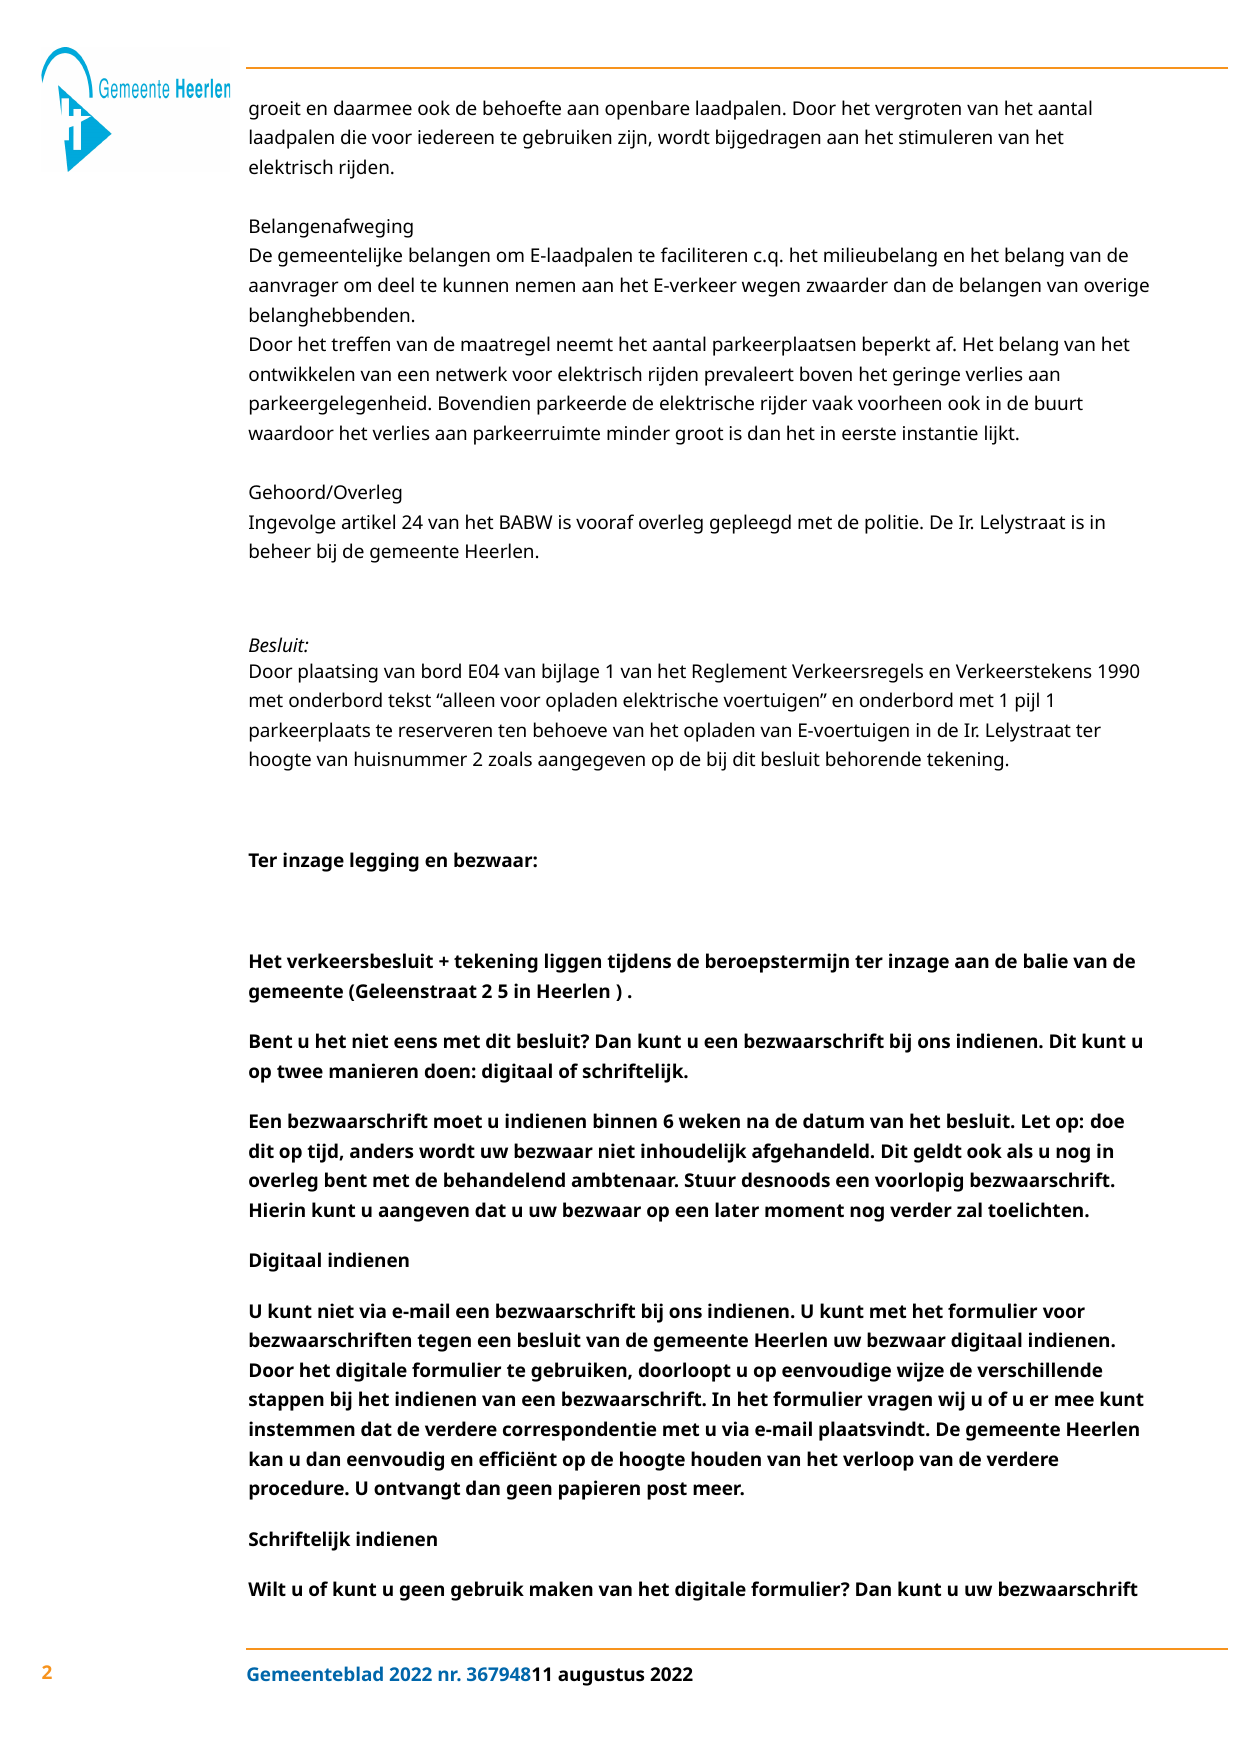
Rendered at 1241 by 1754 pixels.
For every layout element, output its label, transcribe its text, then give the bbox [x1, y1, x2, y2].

text Gehoord/Overleg [248, 479, 1152, 505]
text waardoor het verlies aan parkeerruimte minder groot is dan het in eerste instantie lijkt. [248, 420, 1152, 446]
text De gemeentelijke belangen om E-laadpalen te faciliteren c.q. het milieubelang en het belang van de aanvrager om deel te kunnen nemen aan het E-verkeer wegen zwaarder dan de belangen van overige belanghebbenden. [248, 243, 1152, 328]
text Het verkeersbesluit + tekening liggen tijdens de beroepstermijn ter inzage aan de balie van de gemeente (Geleenstraat 2 5 in Heerlen ) . [248, 948, 1152, 1003]
text groeit en daarmee ook de behoefte aan openbare laadpalen. Door het vergroten van het aantal laadpalen die voor iedereen te gebruiken zijn, wordt bijgedragen aan het stimuleren van het elektrisch rijden. [248, 95, 1152, 180]
picture [41, 47, 59, 70]
text Wilt u of kunt u geen gebruik maken van het digitale formulier? Dan kunt u uw bezwaarschrift [248, 1576, 1152, 1602]
text Een bezwaarschrift moet u indienen binnen 6 weken na de datum van het besluit. Let op: doe dit op tijd, anders wordt uw bezwaar niet inhoudelijk afgehandeld. Dit geldt ook als u nog in overleg bent met de behandelend ambtenaar. Stuur desnoods een voorlopig bezwaarschrift. Hierin kunt u aangeven dat u uw bezwaar op een later moment nog verder zal toelichten. [248, 1108, 1152, 1223]
text Schriftelijk indienen [248, 1526, 1152, 1551]
text Digitaal indienen [248, 1247, 1152, 1273]
text Belangenafweging [248, 213, 1152, 239]
picture [41, 47, 231, 172]
text Besluit: [248, 632, 1152, 658]
text U kunt niet via e-mail een bezwaarschrift bij ons indienen. U kunt met het formulier voor bezwaarschriften tegen een besluit van de gemeente Heerlen uw bezwaar digitaal indienen. Door het digitale formulier te gebruiken, doorloopt u op eenvoudige wijze de verschillende stappen bij het indienen van een bezwaarschrift. In het formulier vragen wij u of u er mee kunt instemmen dat de verdere correspondentie met u via e-mail plaatsvindt. De gemeente Heerlen kan u dan eenvoudig en efficiënt op de hoogte houden van het verloop van de verdere procedure. U ontvangt dan geen papieren post meer. [248, 1298, 1152, 1501]
text Door plaatsing van bord E04 van bijlage 1 van het Reglement Verkeersregels en Verkeerstekens 1990 met onderbord tekst “alleen voor opladen elektrische voertuigen” en onderbord met 1 pijl 1 parkeerplaats te reserveren ten behoeve van het opladen van E-voertuigen in de Ir. Lelystraat ter hoogte van huisnummer 2 zoals aangegeven op de bij dit besluit behorende tekening. [248, 658, 1152, 772]
text Door het treffen van de maatregel neemt het aantal parkeerplaatsen beperkt af. Het belang van het ontwikkelen van een netwerk voor elektrisch rijden prevaleert boven het geringe verlies aan parkeergelegenheid. Bovendien parkeerde de elektrische rijder vaak voorheen ook in de buurt [248, 331, 1152, 416]
text Bent u het niet eens met dit besluit? Dan kunt u een bezwaarschrift bij ons indienen. Dit kunt u op twee manieren doen: digitaal of schriftelijk. [248, 1028, 1152, 1083]
text Ingevolge artikel 24 van het BABW is vooraf overleg gepleegd met de politie. De Ir. Lelystraat is in beheer bij de gemeente Heerlen. [248, 509, 1152, 564]
text Ter inzage legging en bezwaar: [248, 847, 1152, 873]
